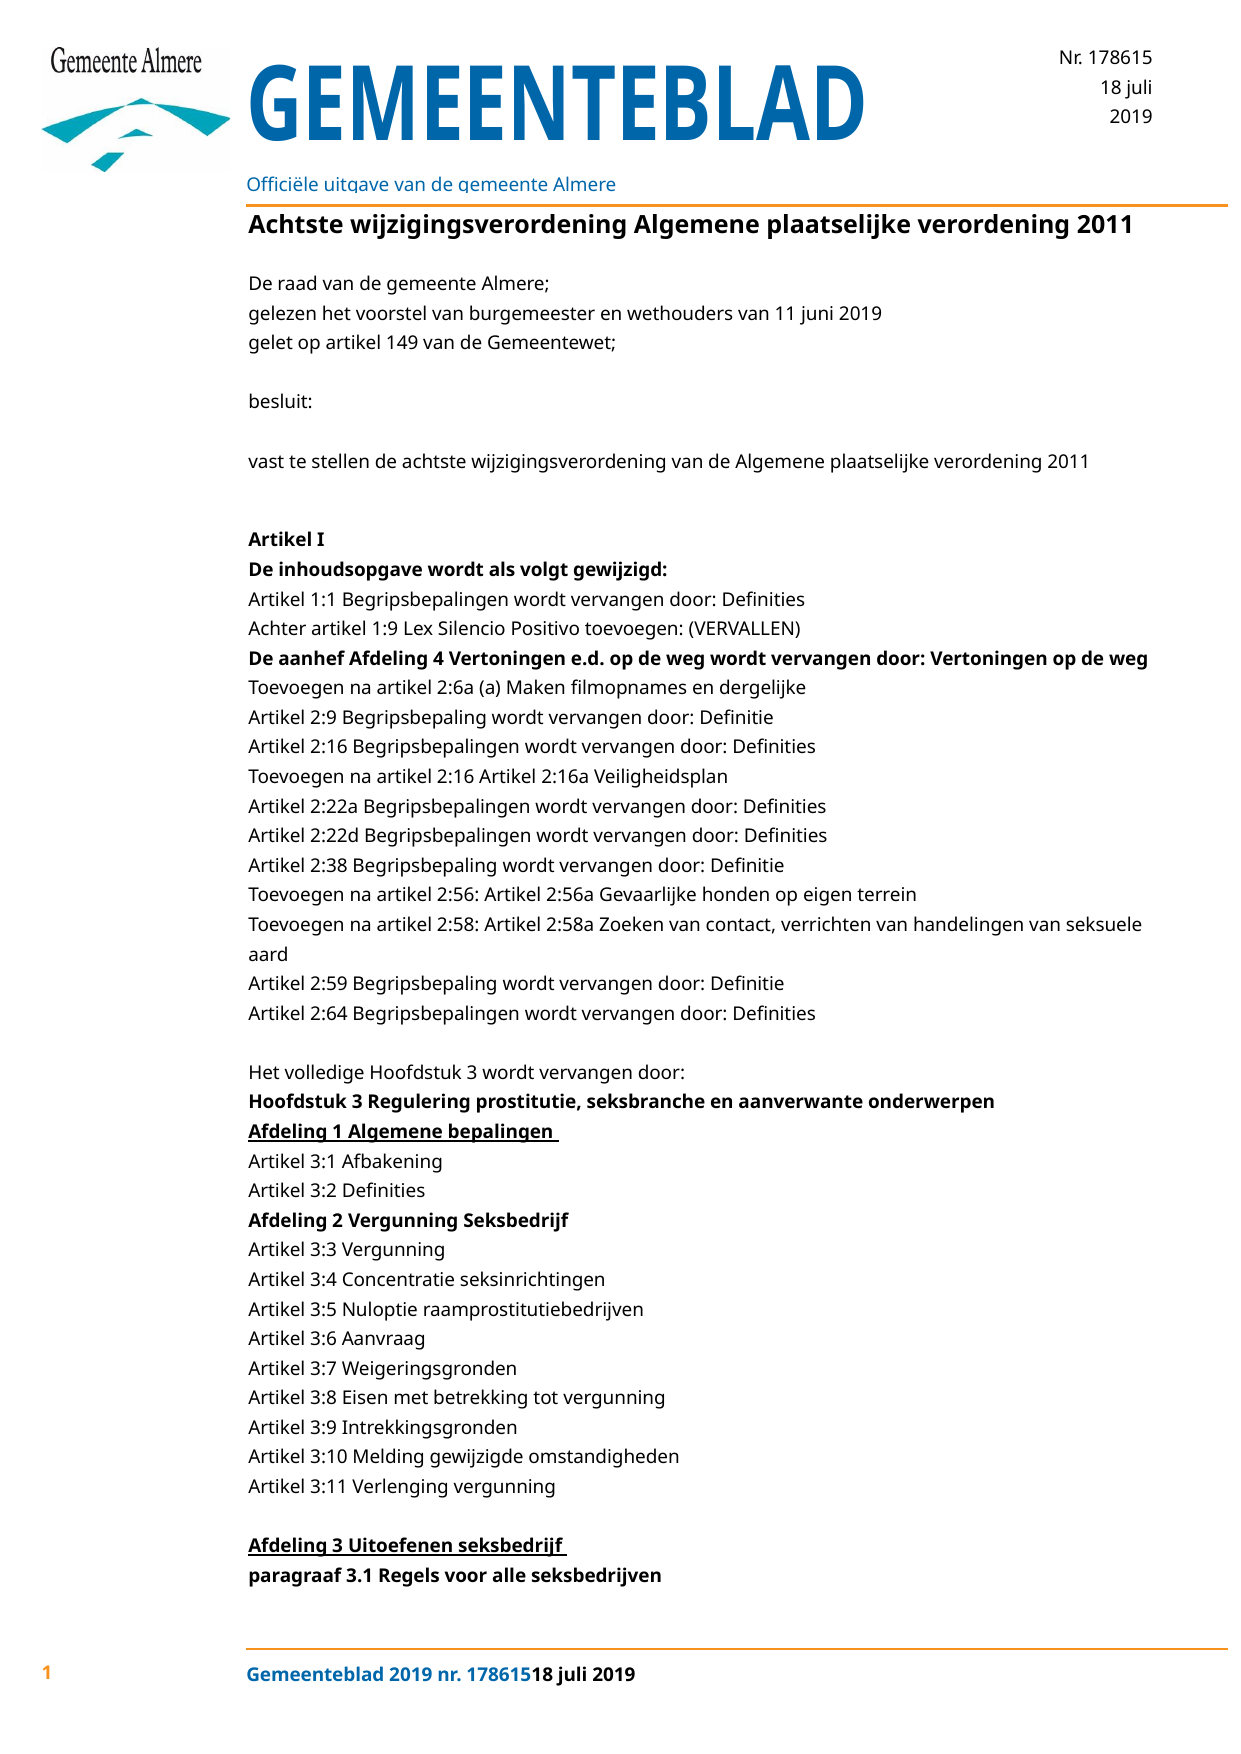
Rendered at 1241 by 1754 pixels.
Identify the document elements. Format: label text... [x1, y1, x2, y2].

text Artikel 3:9 Intrekkingsgronden [248, 1414, 1152, 1440]
text Afdeling 3 Uitoefenen seksbedrijf [248, 1532, 1152, 1558]
text Achter artikel 1:9 Lex Silencio Positivo toevoegen: (VERVALLEN) [248, 615, 1152, 641]
text Toevoegen na artikel 2:58: Artikel 2:58a Zoeken van contact, verrichten van handelingen van seksuele aard [248, 911, 1152, 967]
text Achtste wijzigingsverordening Algemene plaatselijke verordening 2011 [248, 207, 1152, 241]
text Artikel 2:22d Begripsbepalingen wordt vervangen door: Definities [248, 822, 1152, 848]
text Toevoegen na artikel 2:56: Artikel 2:56a Gevaarlijke honden op eigen terrein [248, 882, 1152, 907]
text Artikel 3:8 Eisen met betrekking tot vergunning [248, 1384, 1152, 1410]
text Artikel 1:1 Begripsbepalingen wordt vervangen door: Definities [248, 586, 1152, 612]
text De aanhef Afdeling 4 Vertoningen e.d. op de weg wordt vervangen door: Vertoningen op de weg [248, 645, 1152, 671]
text Artikel 2:9 Begripsbepaling wordt vervangen door: Definitie [248, 704, 1152, 730]
text Artikel I [248, 527, 1152, 552]
text gelezen het voorstel van burgemeester en wethouders van 11 juni 2019 [248, 300, 1152, 326]
text gelet op artikel 149 van de Gemeentewet; [248, 329, 1152, 355]
text Artikel 3:6 Aanvraag [248, 1325, 1152, 1351]
text Artikel 3:5 Nuloptie raamprostitutiebedrijven [248, 1296, 1152, 1322]
text paragraaf 3.1 Regels voor alle seksbedrijven [248, 1562, 1152, 1588]
text Artikel 3:11 Verlenging vergunning [248, 1473, 1152, 1499]
text Artikel 3:2 Definities [248, 1177, 1152, 1203]
text Toevoegen na artikel 2:6a (a) Maken filmopnames en dergelijke [248, 674, 1152, 700]
text Artikel 2:59 Begripsbepaling wordt vervangen door: Definitie [248, 970, 1152, 996]
text Artikel 2:22a Begripsbepalingen wordt vervangen door: Definities [248, 793, 1152, 819]
text Toevoegen na artikel 2:16 Artikel 2:16a Veiligheidsplan [248, 763, 1152, 789]
text Artikel 3:3 Vergunning [248, 1237, 1152, 1262]
text Hoofdstuk 3 Regulering prostitutie, seksbranche en aanverwante onderwerpen [248, 1089, 1152, 1114]
text De raad van de gemeente Almere; [248, 270, 1152, 296]
text vast te stellen de achtste wijzigingsverordening van de Algemene plaatselijke verordening 2011 [248, 448, 1152, 473]
text besluit: [248, 389, 1152, 414]
text Het volledige Hoofdstuk 3 wordt vervangen door: [248, 1059, 1152, 1085]
text Artikel 3:10 Melding gewijzigde omstandigheden [248, 1444, 1152, 1469]
text Artikel 2:38 Begripsbepaling wordt vervangen door: Definitie [248, 852, 1152, 878]
picture [41, 47, 231, 172]
text Artikel 2:16 Begripsbepalingen wordt vervangen door: Definities [248, 734, 1152, 759]
text Artikel 3:1 Afbakening [248, 1148, 1152, 1174]
text Afdeling 1 Algemene bepalingen [248, 1118, 1152, 1144]
text Artikel 3:7 Weigeringsgronden [248, 1355, 1152, 1381]
text De inhoudsopgave wordt als volgt gewijzigd: [248, 556, 1152, 582]
text Afdeling 2 Vergunning Seksbedrijf [248, 1207, 1152, 1233]
text Artikel 3:4 Concentratie seksinrichtingen [248, 1266, 1152, 1292]
text Artikel 2:64 Begripsbepalingen wordt vervangen door: Definities [248, 1000, 1152, 1026]
